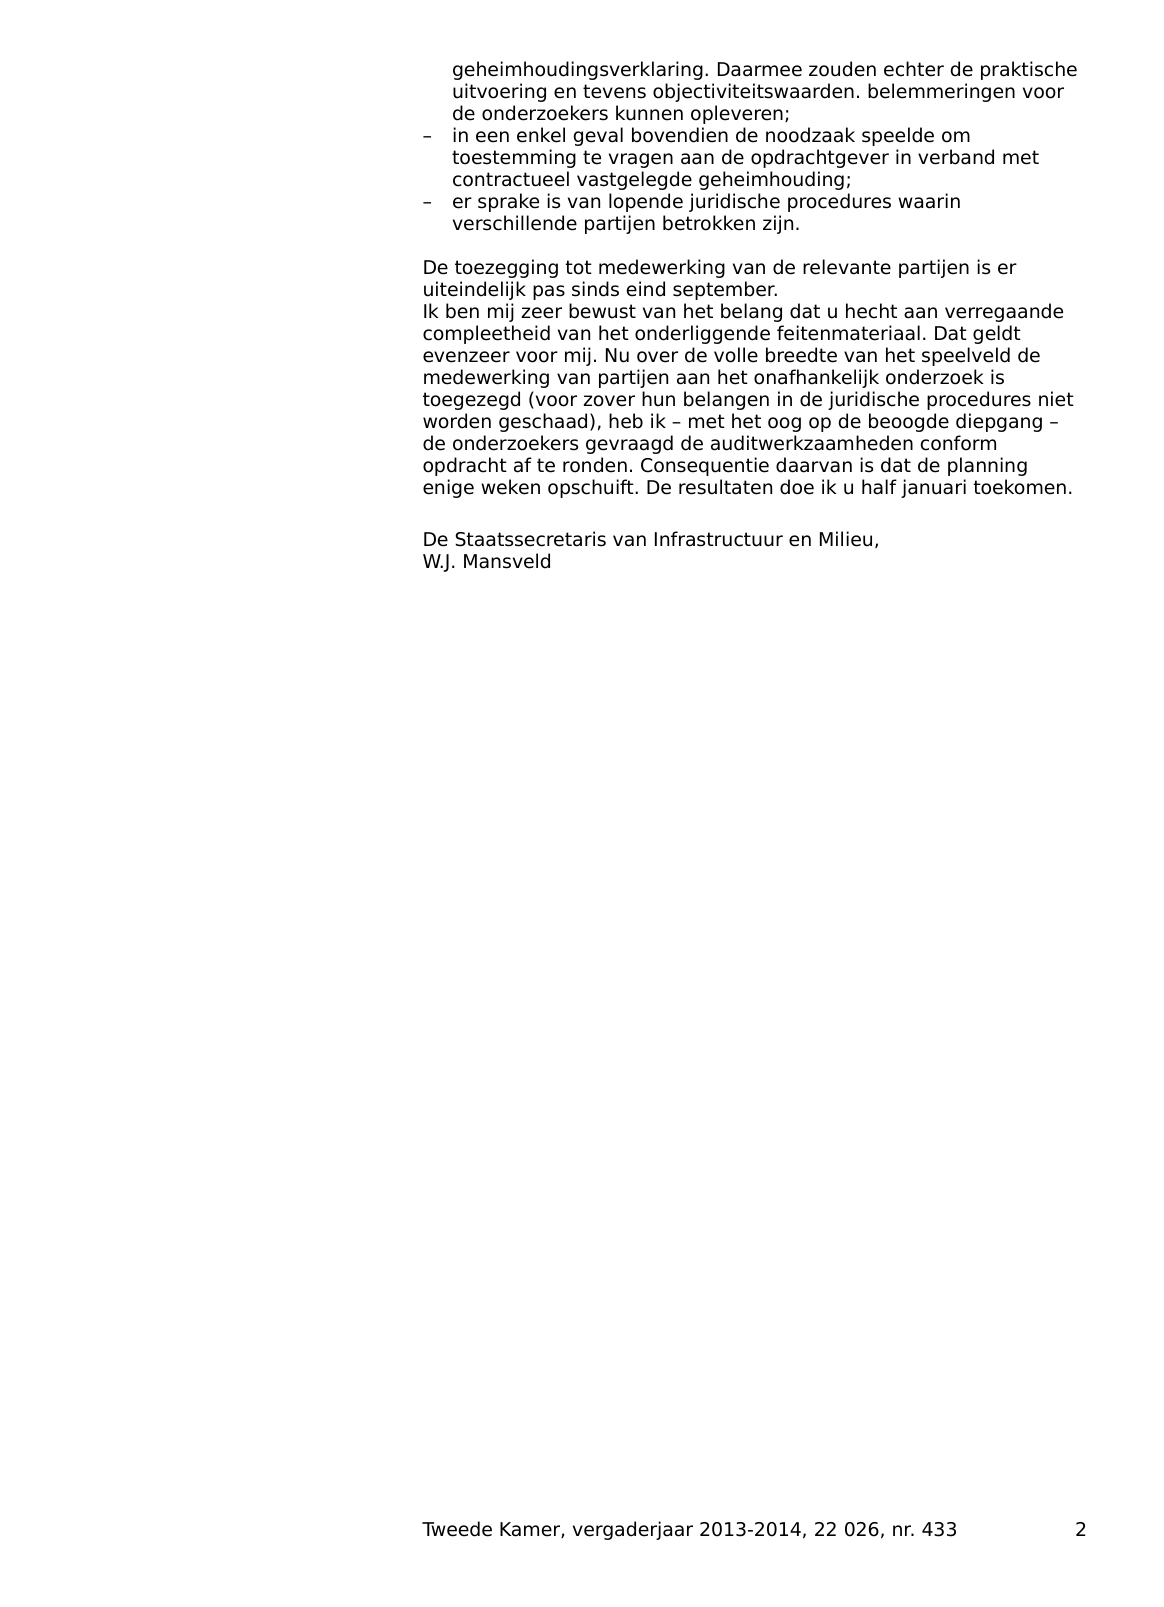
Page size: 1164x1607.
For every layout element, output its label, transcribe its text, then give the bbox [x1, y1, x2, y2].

text – er sprake is van lopende juridische procedures waarin verschillende partijen betrokken zijn. [422, 191, 1087, 235]
text Ik ben mij zeer bewust van het belang dat u hecht aan verregaande compleetheid van het onderliggende feitenmateriaal. Dat geldt evenzeer voor mij. Nu over de volle breedte van het speelveld de medewerking van partijen aan het onafhankelijk onderzoek is toegezegd (voor zover hun belangen in de juridische procedures niet worden geschaad), heb ik – met het oog op de beoogde diepgang – de onderzoekers gevraagd de auditwerkzaamheden conform opdracht af te ronden. Consequentie daarvan is dat de planning enige weken opschuift. De resultaten doe ik u half januari toekomen. [422, 301, 1087, 499]
text geheimhoudingsverklaring. Daarmee zouden echter de praktische uitvoering en tevens objectiviteitswaarden. belemmeringen voor de onderzoekers kunnen opleveren; [422, 59, 1087, 125]
text – in een enkel geval bovendien de noodzaak speelde om toestemming te vragen aan de opdrachtgever in verband met contractueel vastgelegde geheimhouding; [422, 125, 1087, 191]
text De Staatssecretaris van Infrastructuur en Milieu, W.J. Mansveld [422, 529, 1087, 573]
text De toezegging tot medewerking van de relevante partijen is er uiteindelijk pas sinds eind september. [422, 257, 1087, 301]
